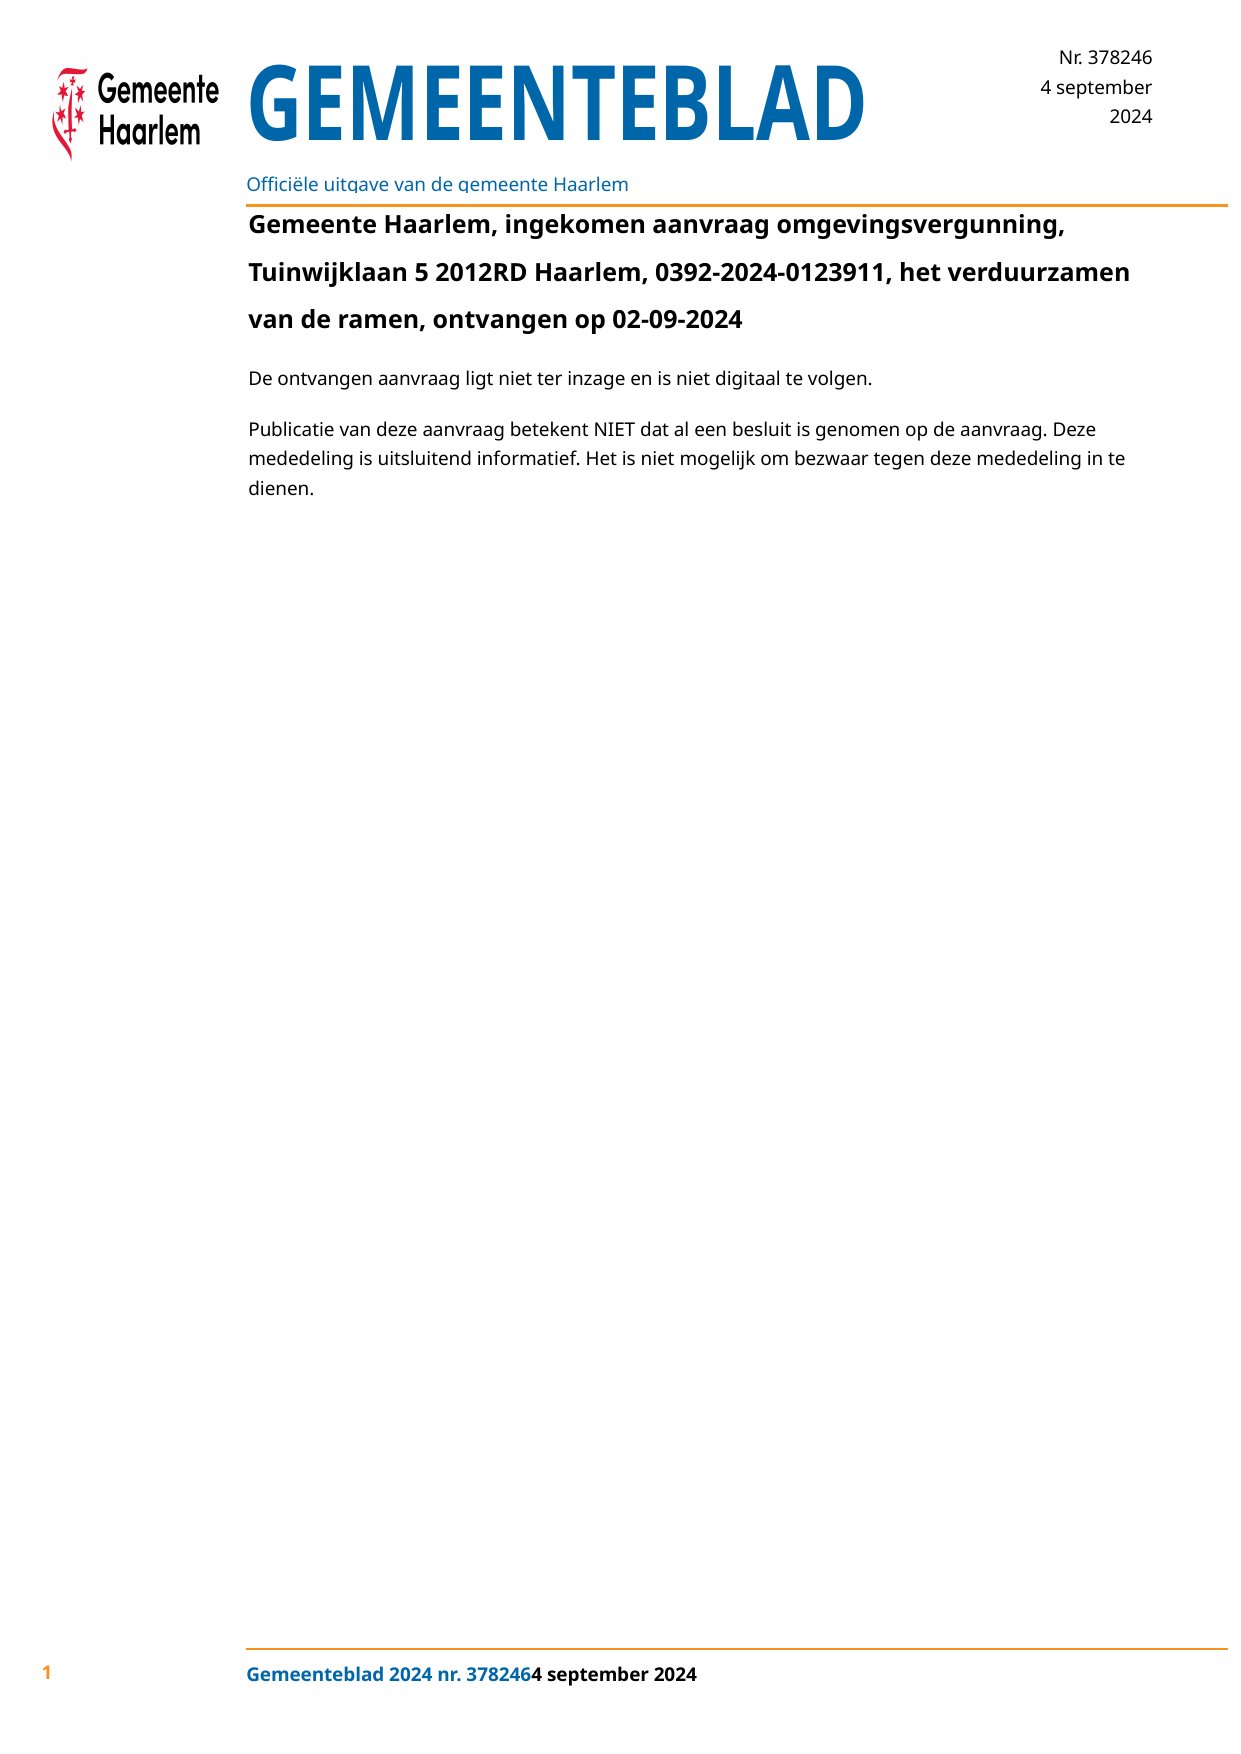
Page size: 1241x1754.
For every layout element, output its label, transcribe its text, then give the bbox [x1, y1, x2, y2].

picture [41, 47, 231, 172]
text De ontvangen aanvraag ligt niet ter inzage en is niet digitaal te volgen. [248, 366, 1152, 391]
text Gemeente Haarlem, ingekomen aanvraag omgevingsvergunning, Tuinwijklaan 5 2012RD Haarlem, 0392-2024-0123911, het verduurzamen van de ramen, ontvangen op 02-09-2024 [248, 207, 1152, 336]
text Publicatie van deze aanvraag betekent NIET dat al een besluit is genomen op de aanvraag. Deze mededeling is uitsluitend informatief. Het is niet mogelijk om bezwaar tegen deze mededeling in te dienen. [248, 416, 1152, 501]
